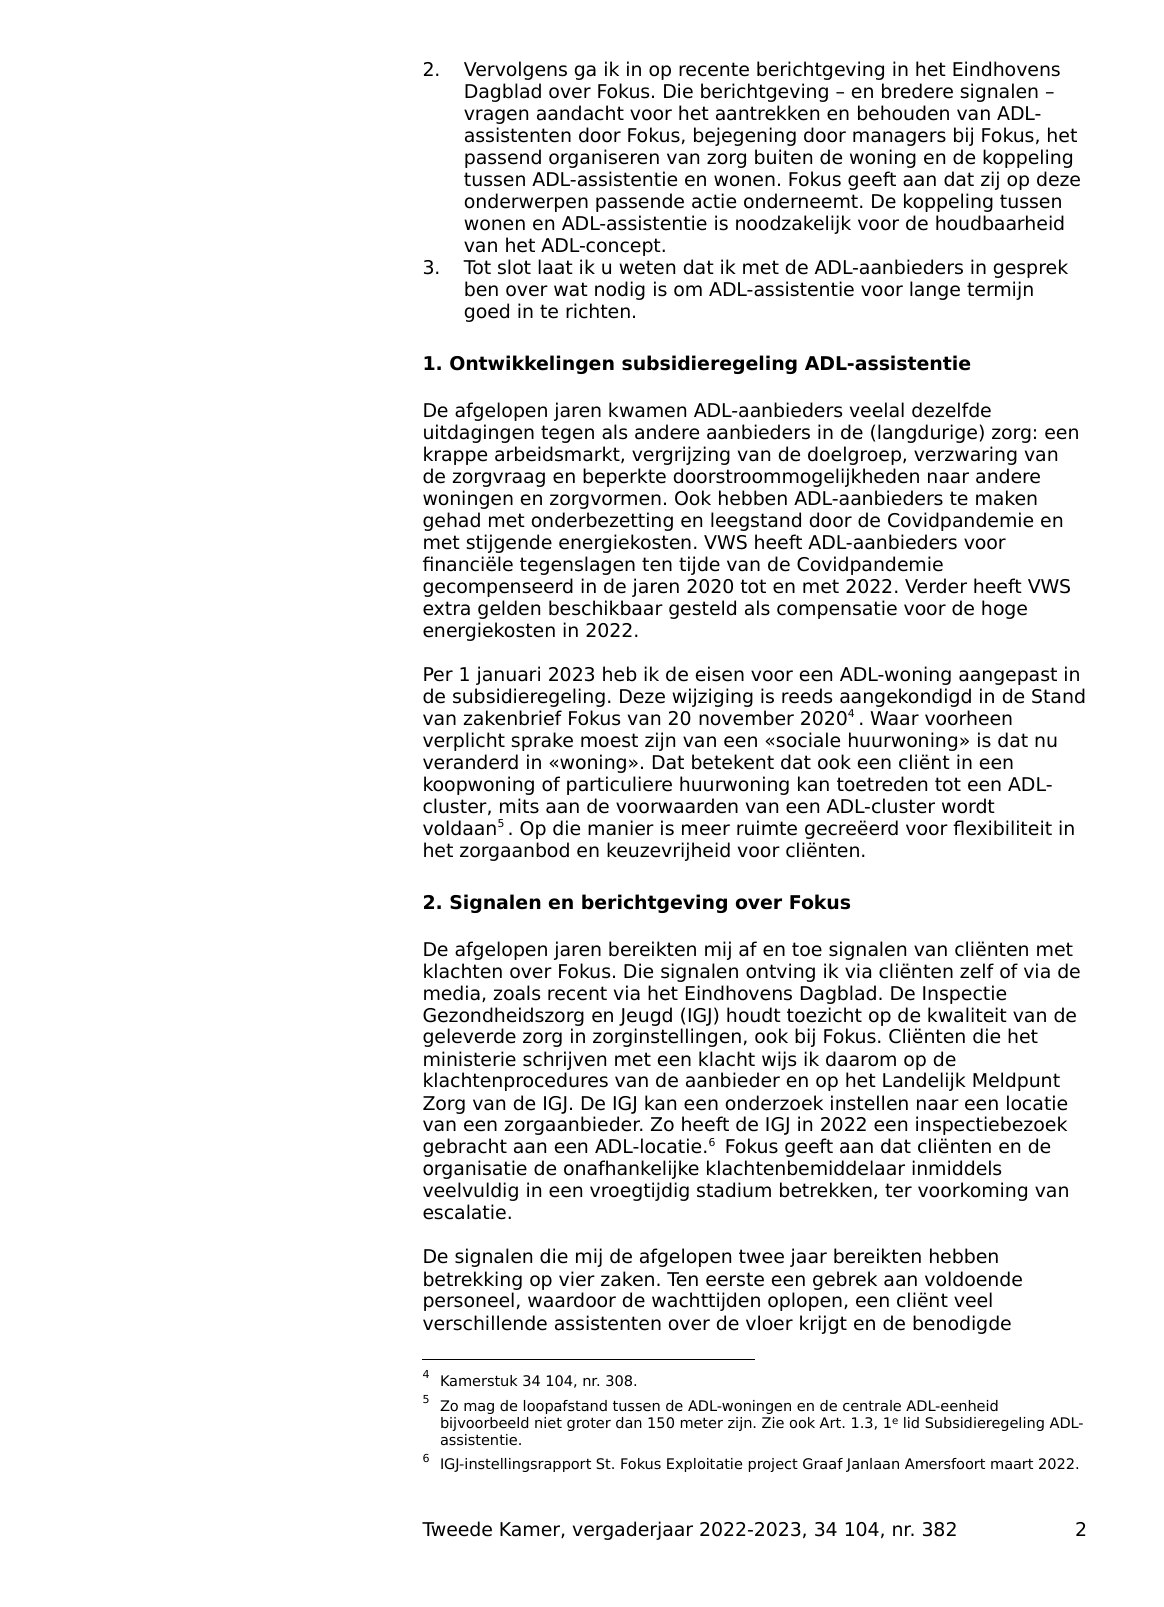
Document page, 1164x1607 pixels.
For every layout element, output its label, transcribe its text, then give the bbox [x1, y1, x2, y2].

text Kamerstuk 34 104, nr. 308. [422, 1368, 1087, 1391]
text 2. Vervolgens ga ik in op recente berichtgeving in het Eindhovens Dagblad over Fokus. Die berichtgeving – en bredere signalen – vragen aandacht voor het aantrekken en behouden van ADL-assistenten door Fokus, bejegening door managers bij Fokus, het passend organiseren van zorg buiten de woning en de koppeling tussen ADL-assistentie en wonen. Fokus geeft aan dat zij op deze onderwerpen passende actie onderneemt. De koppeling tussen wonen en ADL-assistentie is noodzakelijk voor de houdbaarheid van het ADL-concept. [422, 59, 1087, 257]
text De signalen die mij de afgelopen twee jaar bereikten hebben betrekking op vier zaken. Ten eerste een gebrek aan voldoende personeel, waardoor de wachttijden oplopen, een cliënt veel verschillende assistenten over de vloer krijgt en de benodigde [422, 1246, 1087, 1334]
text De afgelopen jaren kwamen ADL-aanbieders veelal dezelfde uitdagingen tegen als andere aanbieders in de (langdurige) zorg: een krappe arbeidsmarkt, vergrijzing van de doelgroep, verzwaring van de zorgvraag en beperkte doorstroommogelijkheden naar andere woningen en zorgvormen. Ook hebben ADL-aanbieders te maken gehad met onderbezetting en leegstand door de Covidpandemie en met stijgende energiekosten. VWS heeft ADL-aanbieders voor financiële tegenslagen ten tijde van de Covidpandemie gecompenseerd in de jaren 2020 tot en met 2022. Verder heeft VWS extra gelden beschikbaar gesteld als compensatie voor de hoge energiekosten in 2022. [422, 400, 1087, 642]
subtitle 1. Ontwikkelingen subsidieregeling ADL-assistentie [422, 353, 1087, 375]
text IGJ-instellingsrapport St. Fokus Exploitatie project Graaf Janlaan Amersfoort maart 2022. [422, 1452, 1087, 1474]
text 3. Tot slot laat ik u weten dat ik met de ADL-aanbieders in gesprek ben over wat nodig is om ADL-assistentie voor lange termijn goed in te richten. [422, 257, 1087, 323]
text Zo mag de loopafstand tussen de ADL-woningen en de centrale ADL-eenheid bijvoorbeeld niet groter dan 150 meter zijn. Zie ook Art. 1.3, 1e lid Subsidieregeling ADL-assistentie. [422, 1393, 1087, 1449]
text De afgelopen jaren bereikten mij af en toe signalen van cliënten met klachten over Fokus. Die signalen ontving ik via cliënten zelf of via de media, zoals recent via het Eindhovens Dagblad. De Inspectie Gezondheidszorg en Jeugd (IGJ) houdt toezicht op de kwaliteit van de geleverde zorg in zorginstellingen, ook bij Fokus. Cliënten die het ministerie schrijven met een klacht wijs ik daarom op de klachtenprocedures van de aanbieder en op het Landelijk Meldpunt Zorg van de IGJ. De IGJ kan een onderzoek instellen naar een locatie van een zorgaanbieder. Zo heeft de IGJ in 2022 een inspectiebezoek gebracht aan een ADL-locatie. Fokus geeft aan dat cliënten en de organisatie de onafhankelijke klachtenbemiddelaar inmiddels veelvuldig in een vroegtijdig stadium betrekken, ter voorkoming van escalatie. [422, 938, 1087, 1224]
text Per 1 januari 2023 heb ik de eisen voor een ADL-woning aangepast in de subsidieregeling. Deze wijziging is reeds aangekondigd in de Stand van zakenbrief Fokus van 20 november 2020. Waar voorheen verplicht sprake moest zijn van een «sociale huurwoning» is dat nu veranderd in «woning». Dat betekent dat ook een cliënt in een koopwoning of particuliere huurwoning kan toetreden tot een ADL-cluster, mits aan de voorwaarden van een ADL-cluster wordt voldaan. Op die manier is meer ruimte gecreëerd voor flexibiliteit in het zorgaanbod en keuzevrijheid voor cliënten. [422, 664, 1087, 862]
subtitle 2. Signalen en berichtgeving over Fokus [422, 892, 1087, 913]
